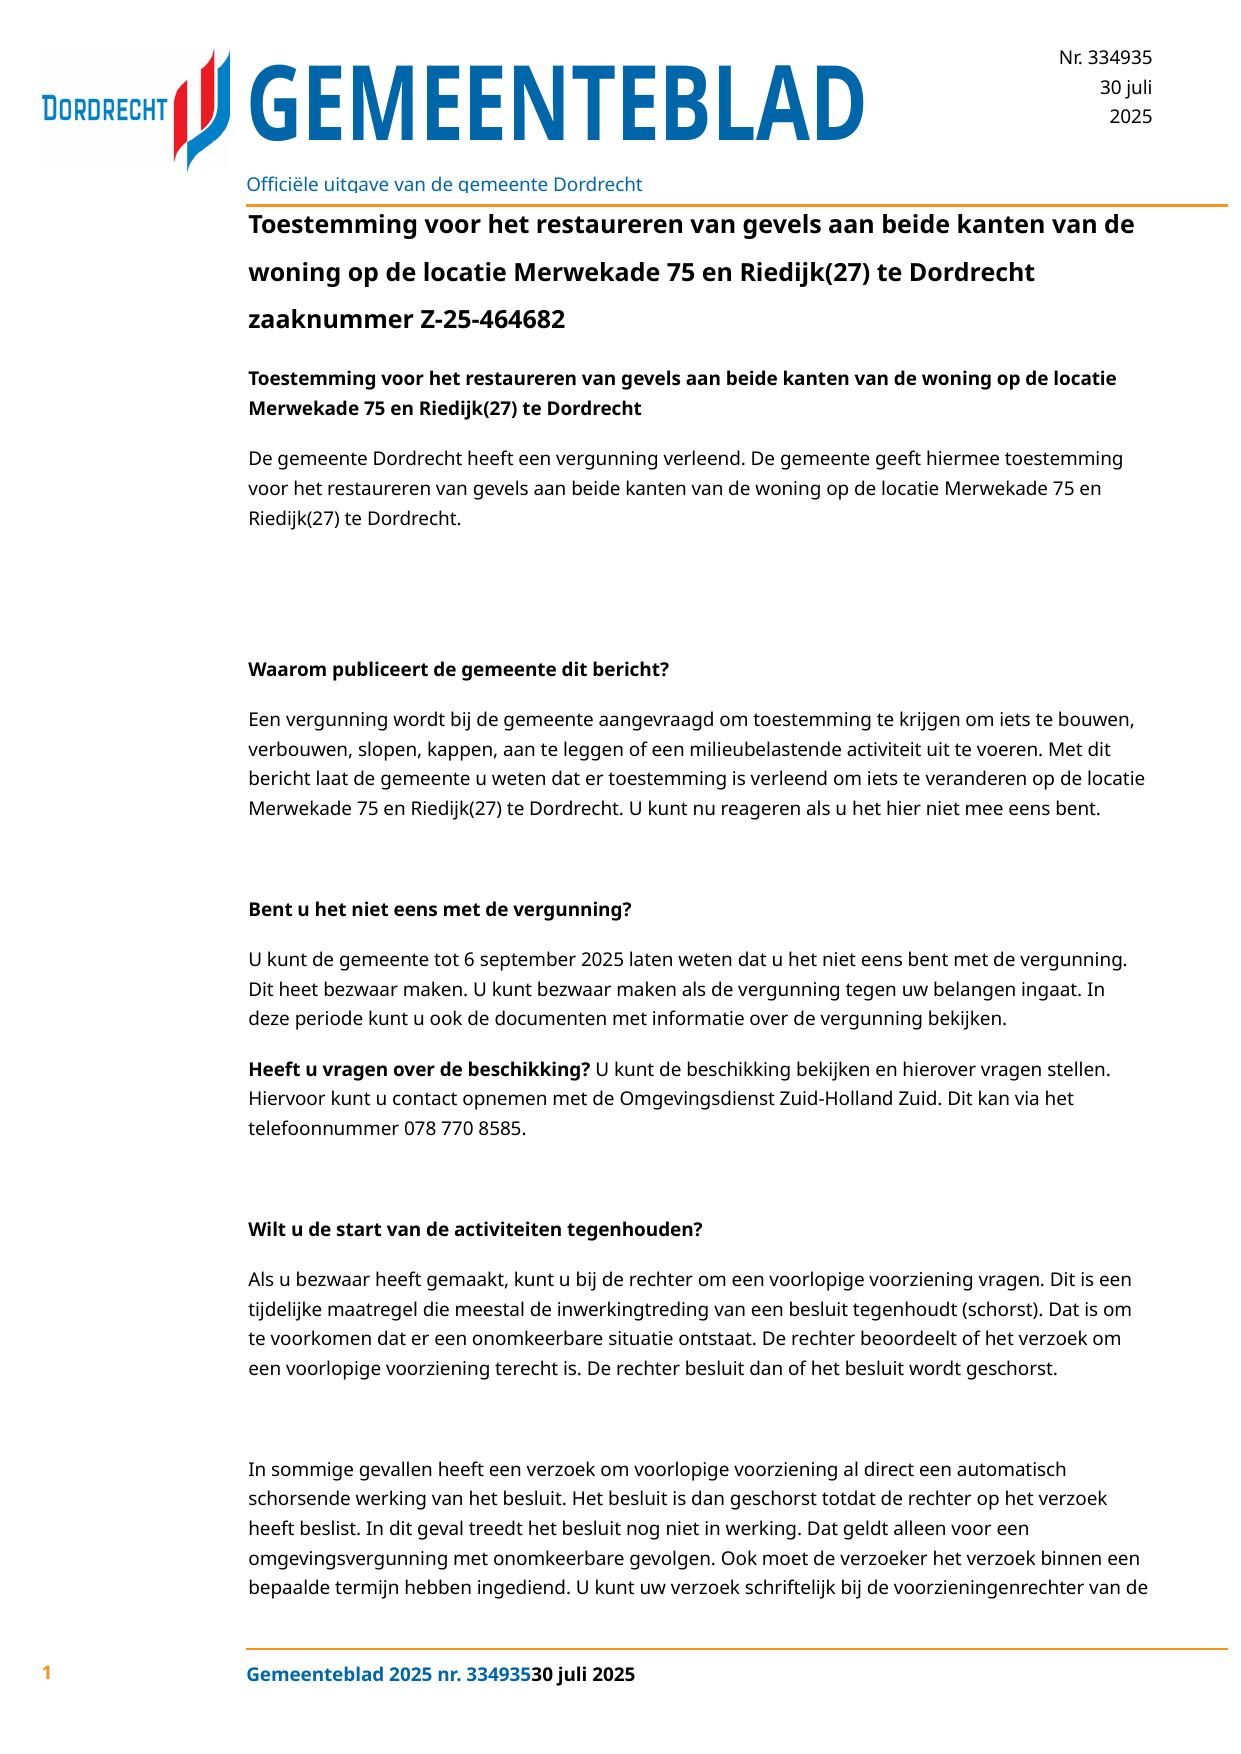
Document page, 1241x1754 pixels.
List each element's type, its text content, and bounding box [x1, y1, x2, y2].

text Waarom publiceert de gemeente dit bericht? [248, 656, 1152, 682]
picture [41, 47, 231, 172]
text In sommige gevallen heeft een verzoek om voorlopige voorziening al direct een automatisch schorsende werking van het besluit. Het besluit is dan geschorst totdat de rechter op het verzoek heeft beslist. In dit geval treedt het besluit nog niet in werking. Dat geldt alleen voor een omgevingsvergunning met onomkeerbare gevolgen. Ook moet de verzoeker het verzoek binnen een bepaalde termijn hebben ingediend. U kunt uw verzoek schriftelijk bij de voorzieningenrechter van de [248, 1456, 1152, 1600]
text Wilt u de start van de activiteiten tegenhouden? [248, 1216, 1152, 1242]
text Toestemming voor het restaureren van gevels aan beide kanten van de woning op de locatie Merwekade 75 en Riedijk(27) te Dordrecht [248, 366, 1152, 421]
text Als u bezwaar heeft gemaakt, kunt u bij de rechter om een voorlopige voorziening vragen. Dit is een tijdelijke maatregel die meestal de inwerkingtreding van een besluit tegenhoudt (schorst). Dat is om te voorkomen dat er een onomkeerbare situatie ontstaat. De rechter beoordeelt of het verzoek om een voorlopige voorziening terecht is. De rechter besluit dan of het besluit wordt geschorst. [248, 1266, 1152, 1381]
text Een vergunning wordt bij de gemeente aangevraagd om toestemming te krijgen om iets te bouwen, verbouwen, slopen, kappen, aan te leggen of een milieubelastende activiteit uit te voeren. Met dit bericht laat de gemeente u weten dat er toestemming is verleend om iets te veranderen op de locatie Merwekade 75 en Riedijk(27) te Dordrecht. U kunt nu reageren als u het hier niet mee eens bent. [248, 706, 1152, 821]
text De gemeente Dordrecht heeft een vergunning verleend. De gemeente geeft hiermee toestemming voor het restaureren van gevels aan beide kanten van de woning op de locatie Merwekade 75 en Riedijk(27) te Dordrecht. [248, 446, 1152, 530]
text Bent u het niet eens met de vergunning? [248, 896, 1152, 922]
text Toestemming voor het restaureren van gevels aan beide kanten van de woning op de locatie Merwekade 75 en Riedijk(27) te Dordrecht zaaknummer Z-25-464682 [248, 207, 1152, 336]
text U kunt de gemeente tot 6 september 2025 laten weten dat u het niet eens bent met de vergunning. Dit heet bezwaar maken. U kunt bezwaar maken als de vergunning tegen uw belangen ingaat. In deze periode kunt u ook de documenten met informatie over de vergunning bekijken. [248, 946, 1152, 1031]
text Heeft u vragen over de beschikking? U kunt de beschikking bekijken en hierover vragen stellen. Hiervoor kunt u contact opnemen met de Omgevingsdienst Zuid-Holland Zuid. Dit kan via het telefoonnummer 078 770 8585. [248, 1056, 1152, 1141]
